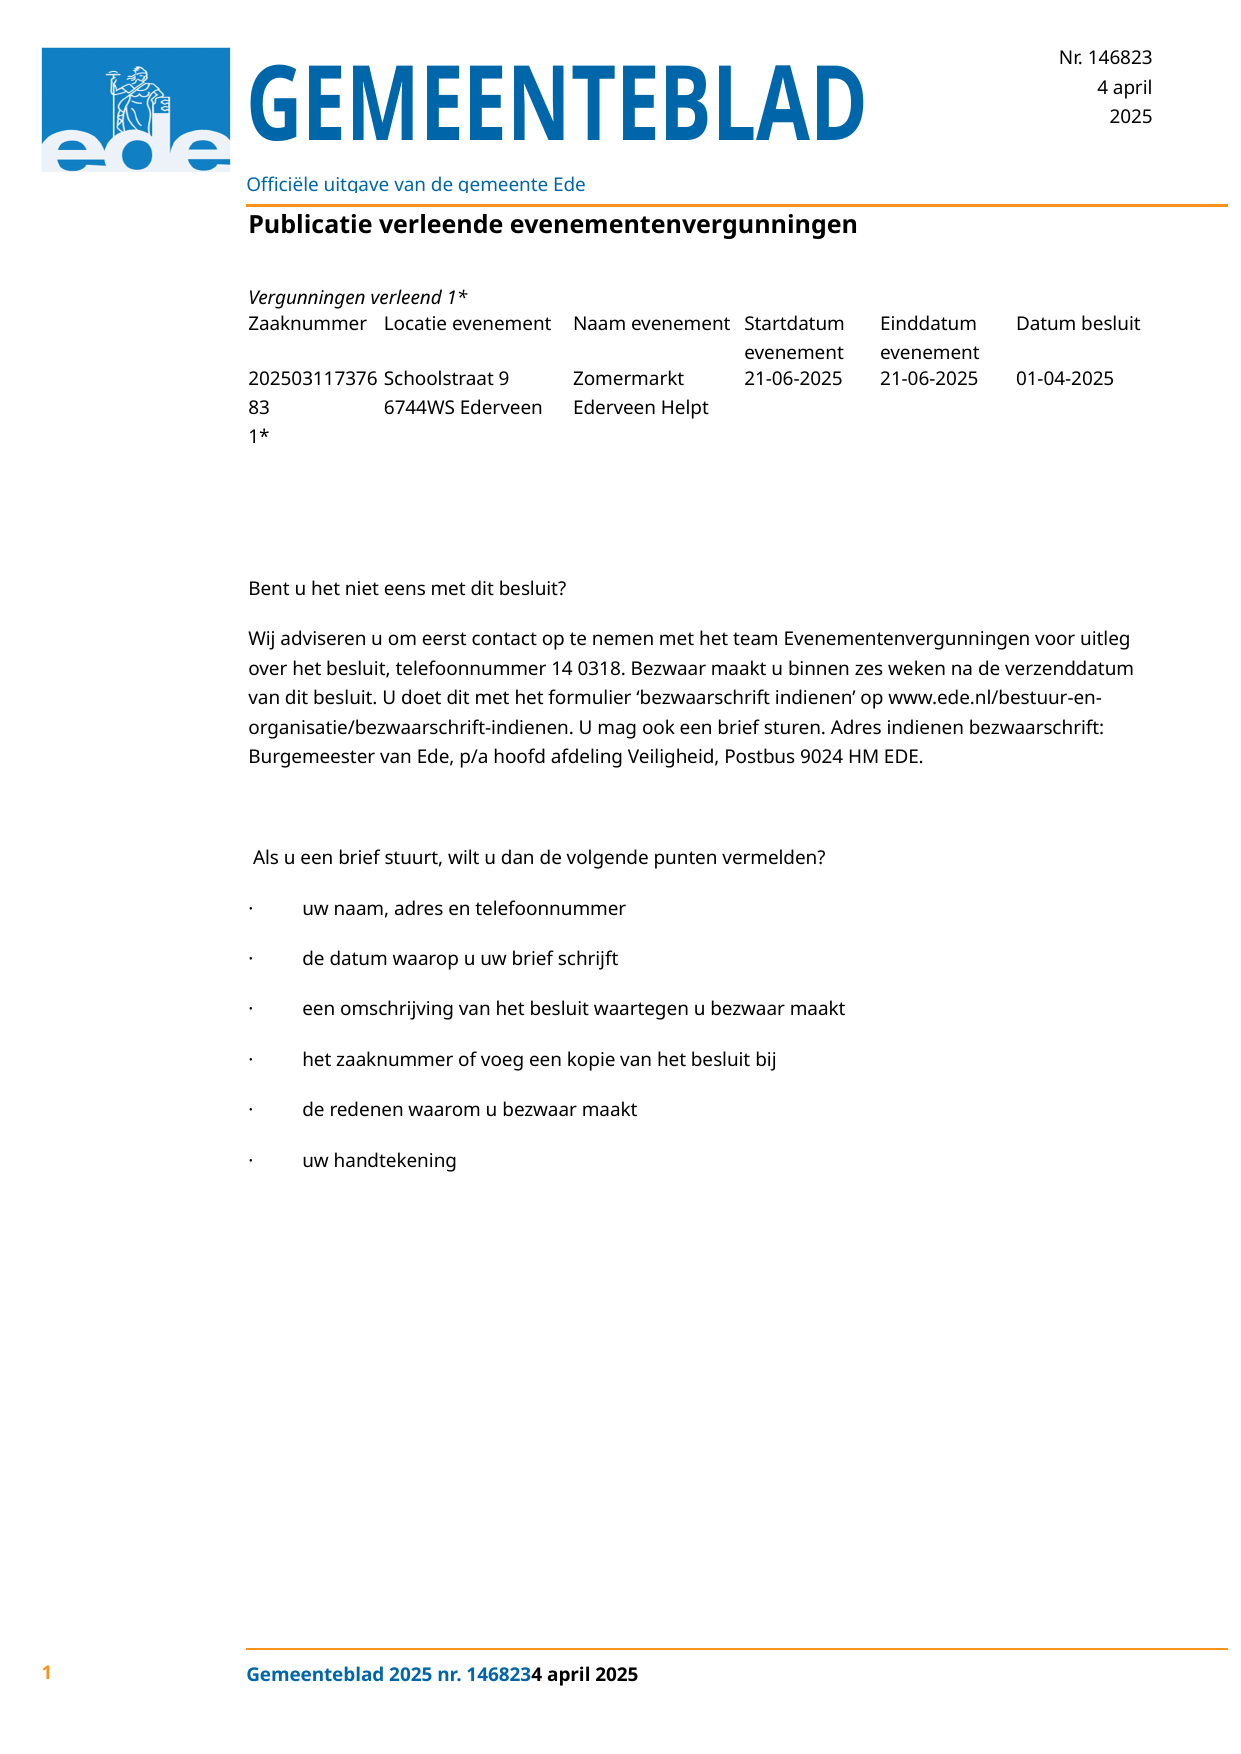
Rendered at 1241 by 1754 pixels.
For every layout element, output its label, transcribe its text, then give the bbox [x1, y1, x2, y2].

text · het zaaknummer of voeg een kopie van het besluit bij [248, 1046, 1152, 1072]
table_cell 20250311737683 [248, 365, 384, 420]
table_header Startdatum evenement [744, 310, 880, 365]
text · de datum waarop u uw brief schrijft [248, 945, 1152, 971]
table_cell Schoolstraat 9 6744WS Ederveen [384, 365, 573, 420]
text Bent u het niet eens met dit besluit? [248, 575, 1152, 601]
table_header Locatie evenement [384, 310, 573, 365]
table_cell 21-06-2025 [744, 365, 880, 420]
table_header Naam evenement [573, 310, 744, 365]
table_cell 21-06-2025 [880, 365, 1016, 420]
text 1* [248, 423, 1152, 449]
picture [41, 47, 231, 172]
table_header Datum besluit [1016, 310, 1152, 365]
table_cell Zomermarkt Ederveen Helpt [573, 365, 744, 420]
table_cell 01-04-2025 [1016, 365, 1152, 420]
text · uw naam, adres en telefoonnummer [248, 895, 1152, 921]
text · een omschrijving van het besluit waartegen u bezwaar maakt [248, 996, 1152, 1021]
text Vergunningen verleend 1* [248, 284, 1152, 309]
text Als u een brief stuurt, wilt u dan de volgende punten vermelden? [248, 844, 1152, 870]
text · de redenen waarom u bezwaar maakt [248, 1096, 1152, 1122]
text · uw handtekening [248, 1147, 1152, 1173]
table_header Einddatum evenement [880, 310, 1016, 365]
text Wij adviseren u om eerst contact op te nemen met het team Evenementenvergunningen voor uitleg over het besluit, telefoonnummer 14 0318. Bezwaar maakt u binnen zes weken na de verzenddatum van dit besluit. U doet dit met het formulier ‘bezwaarschrift indienen’ op www.ede.nl/bestuur-en-organisatie/bezwaarschrift-indienen. U mag ook een brief sturen. Adres indienen bezwaarschrift: Burgemeester van Ede, p/a hoofd afdeling Veiligheid, Postbus 9024 HM EDE. [248, 625, 1152, 769]
text Publicatie verleende evenementenvergunningen [248, 207, 1152, 241]
table_header Zaaknummer [248, 310, 384, 365]
